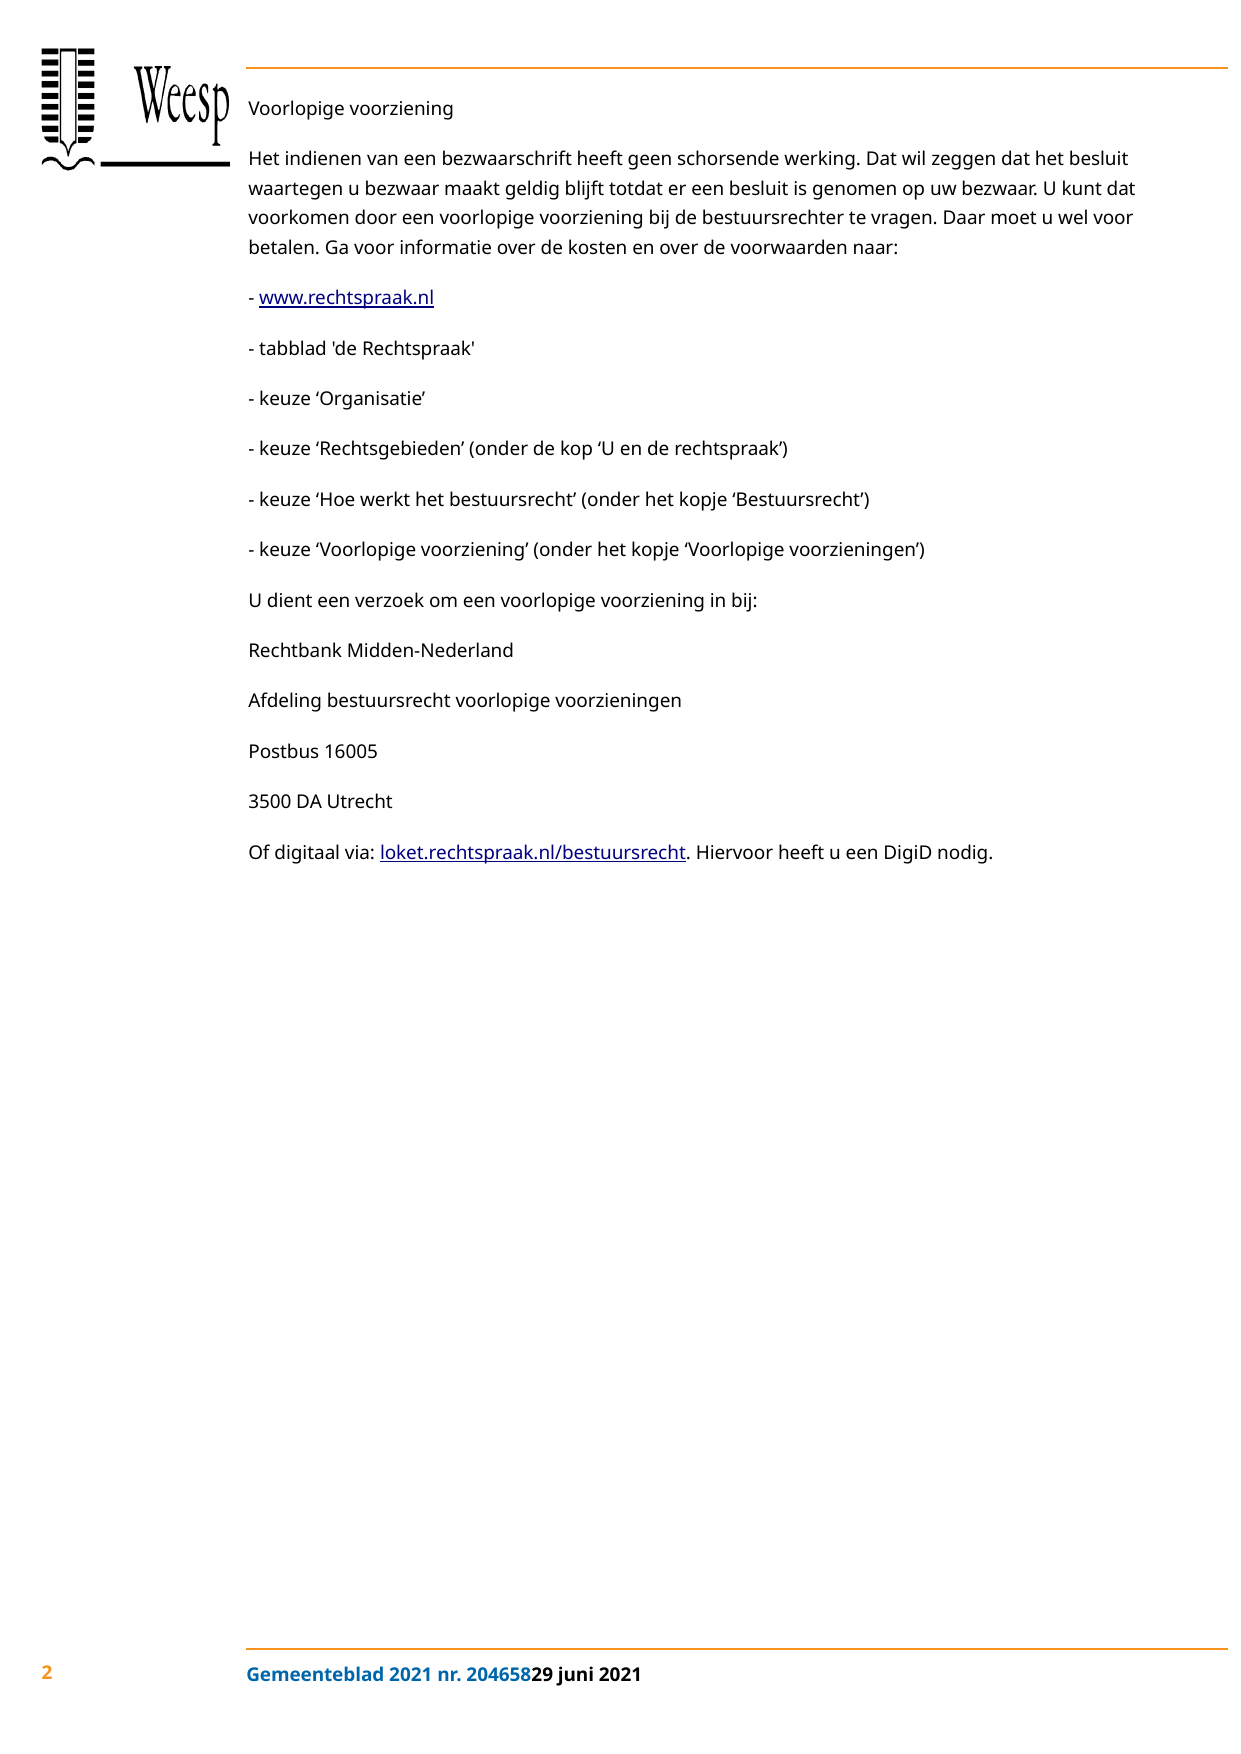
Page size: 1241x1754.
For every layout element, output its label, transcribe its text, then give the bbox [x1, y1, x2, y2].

text - keuze ‘Voorlopige voorziening’ (onder het kopje ‘Voorlopige voorzieningen’) [248, 536, 1152, 562]
text 3500 DA Utrecht [248, 788, 1152, 814]
text Of digitaal via: loket.rechtspraak.nl/bestuursrecht. Hiervoor heeft u een DigiD nodig. [248, 839, 1152, 865]
text - keuze ‘Rechtsgebieden’ (onder de kop ‘U en de rechtspraak’) [248, 436, 1152, 461]
text Rechtbank Midden-Nederland [248, 637, 1152, 663]
picture [41, 47, 231, 172]
text Voorlopige voorziening [248, 95, 1152, 121]
text Het indienen van een bezwaarschrift heeft geen schorsende werking. Dat wil zeggen dat het besluit waartegen u bezwaar maakt geldig blijft totdat er een besluit is genomen op uw bezwaar. U kunt dat voorkomen door een voorlopige voorziening bij de bestuursrechter te vragen. Daar moet u wel voor betalen. Ga voor informatie over de kosten en over de voorwaarden naar: [248, 145, 1152, 260]
text - keuze ‘Organisatie’ [248, 385, 1152, 411]
text - www.rechtspraak.nl [248, 284, 1152, 310]
text - tabblad 'de Rechtspraak' [248, 335, 1152, 361]
text - keuze ‘Hoe werkt het bestuursrecht’ (onder het kopje ‘Bestuursrecht’) [248, 486, 1152, 512]
text Afdeling bestuursrecht voorlopige voorzieningen [248, 688, 1152, 713]
text Postbus 16005 [248, 738, 1152, 764]
text U dient een verzoek om een voorlopige voorziening in bij: [248, 587, 1152, 613]
